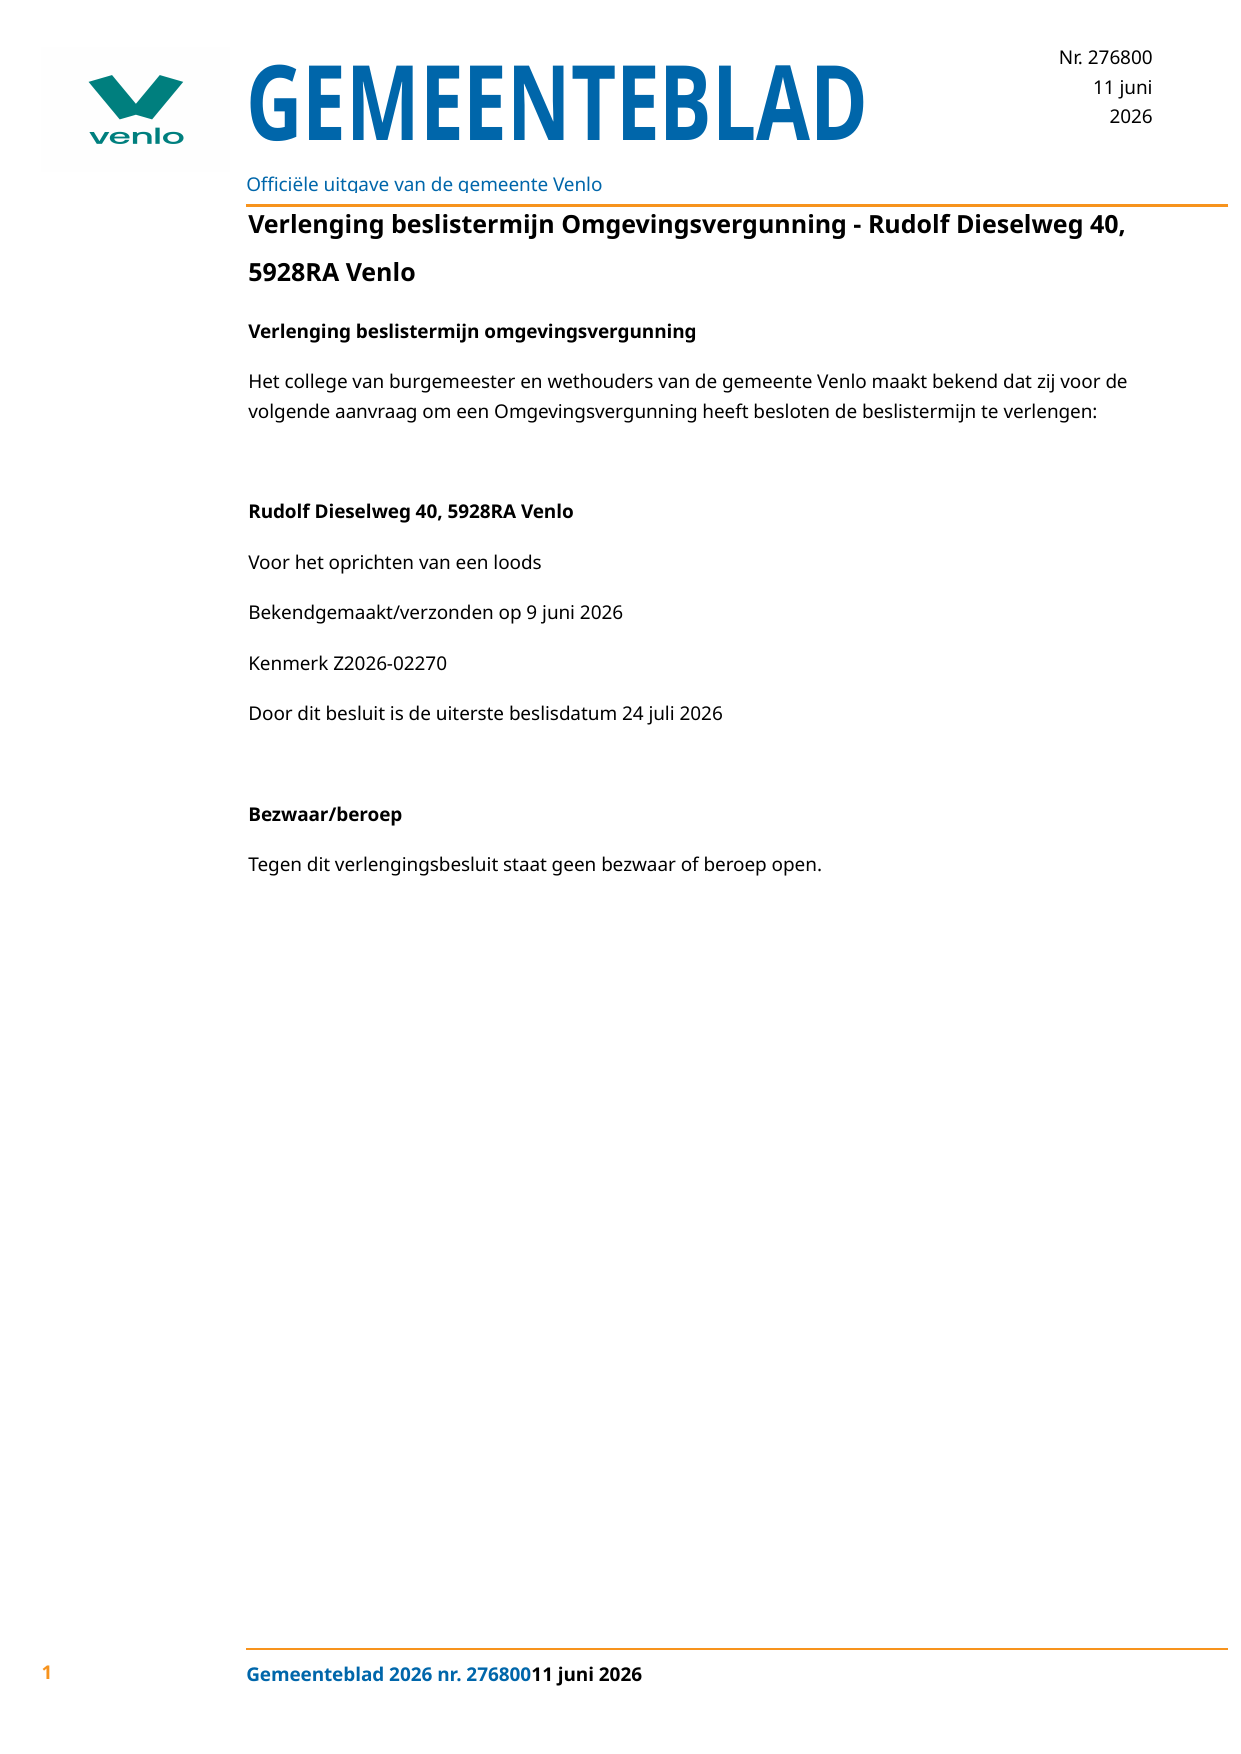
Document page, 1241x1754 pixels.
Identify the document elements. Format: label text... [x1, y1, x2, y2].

text Door dit besluit is de uiterste beslisdatum 24 juli 2026 [248, 700, 1152, 726]
text Bezwaar/beroep [248, 801, 1152, 827]
text Het college van burgemeester en wethouders van de gemeente Venlo maakt bekend dat zij voor de volgende aanvraag om een Omgevingsvergunning heeft besloten de beslistermijn te verlengen: [248, 368, 1152, 424]
picture [41, 47, 231, 172]
text Rudolf Dieselweg 40, 5928RA Venlo [248, 499, 1152, 524]
text Verlenging beslistermijn omgevingsvergunning [248, 318, 1152, 344]
text Verlenging beslistermijn Omgevingsvergunning - Rudolf Dieselweg 40, 5928RA Venlo [248, 207, 1152, 288]
text Voor het oprichten van een loods [248, 549, 1152, 575]
text Tegen dit verlengingsbesluit staat geen bezwaar of beroep open. [248, 852, 1152, 877]
text Bekendgemaakt/verzonden op 9 juni 2026 [248, 599, 1152, 625]
text Kenmerk Z2026-02270 [248, 650, 1152, 676]
